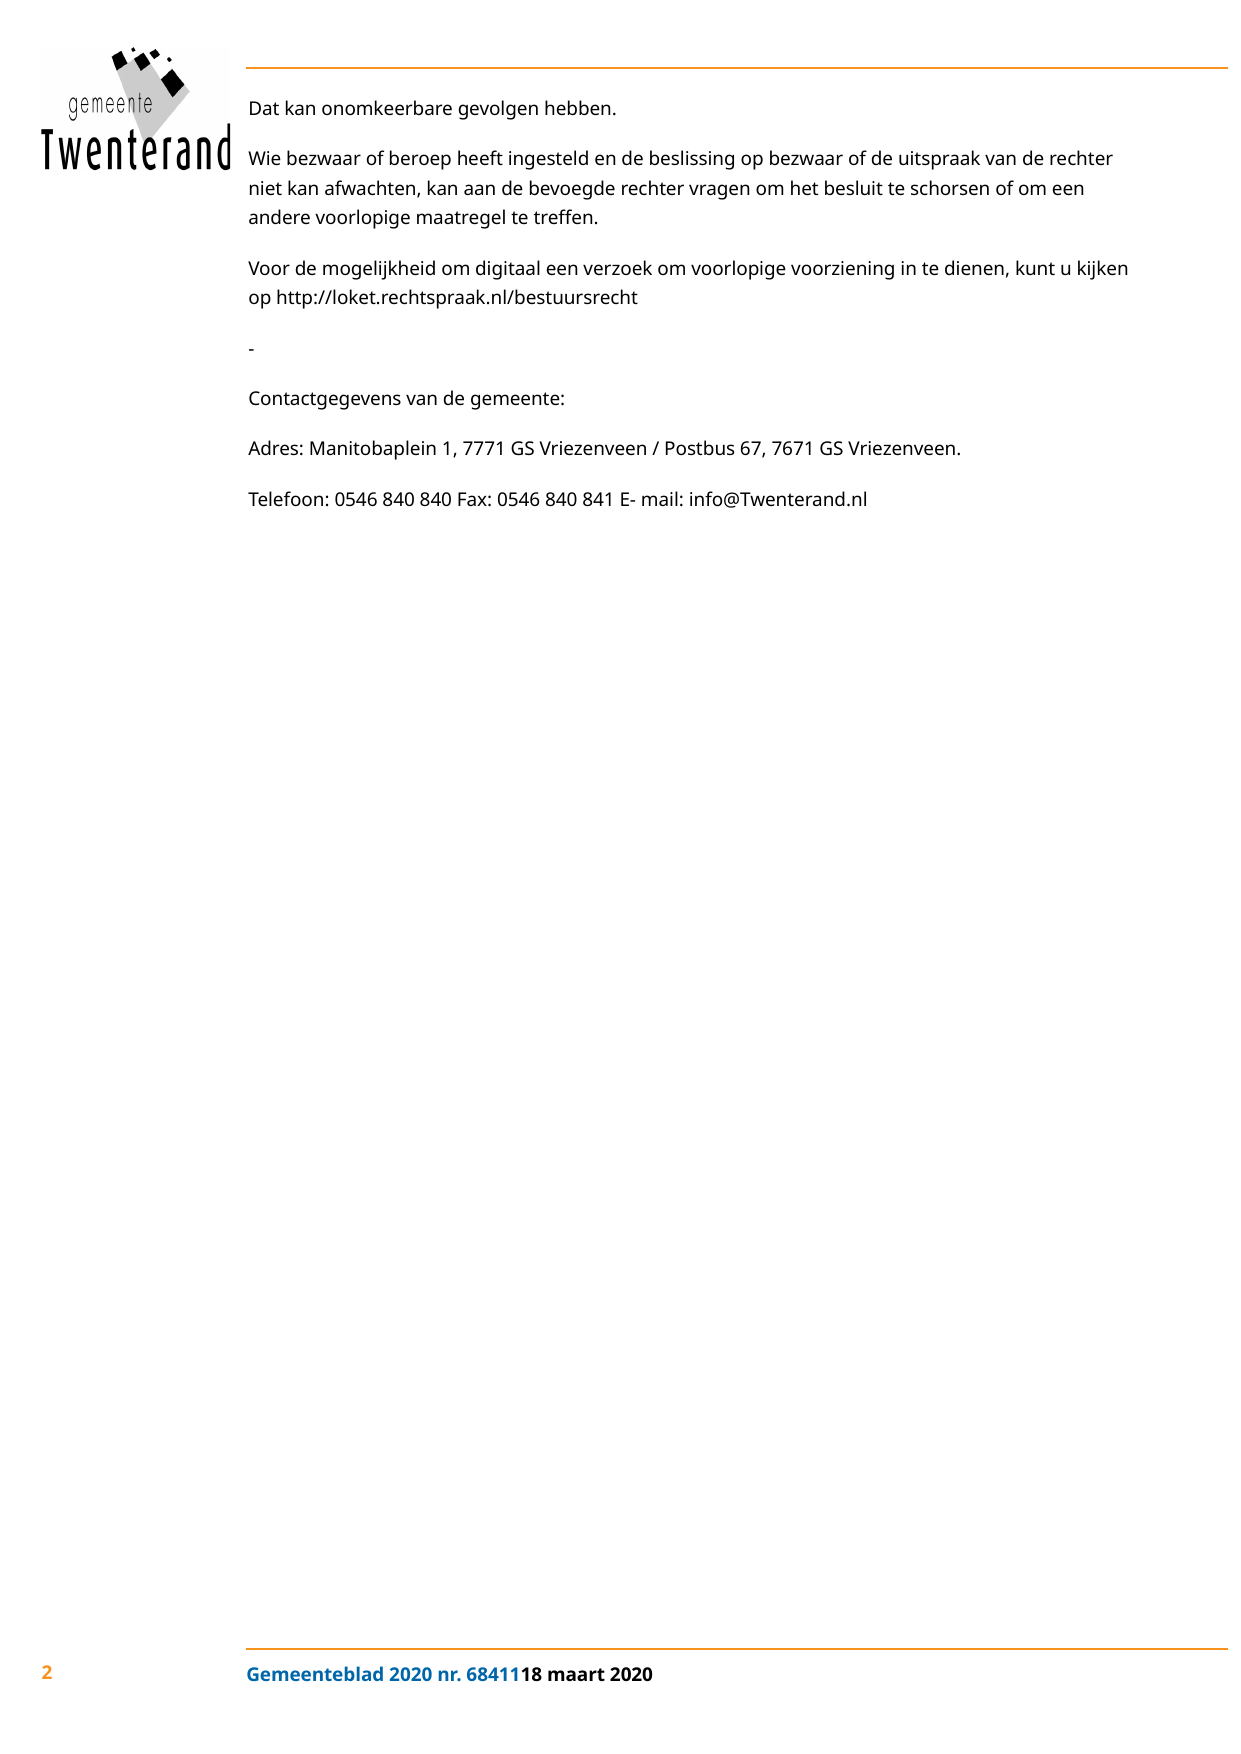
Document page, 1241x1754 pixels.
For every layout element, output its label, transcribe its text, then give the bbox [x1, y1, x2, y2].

text - [248, 335, 1152, 361]
text Wie bezwaar of beroep heeft ingesteld en de beslissing op bezwaar of de uitspraak van de rechter niet kan afwachten, kan aan de bevoegde rechter vragen om het besluit te schorsen of om een andere voorlopige maatregel te treffen. [248, 145, 1152, 230]
text Contactgegevens van de gemeente: [248, 385, 1152, 411]
text Adres: Manitobaplein 1, 7771 GS Vriezenveen / Postbus 67, 7671 GS Vriezenveen. [248, 436, 1152, 461]
text Dat kan onomkeerbare gevolgen hebben. [248, 95, 1152, 121]
text Telefoon: 0546 840 840 Fax: 0546 840 841 E- mail: info@Twenterand.nl [248, 486, 1152, 512]
picture [41, 47, 231, 172]
text Voor de mogelijkheid om digitaal een verzoek om voorlopige voorziening in te dienen, kunt u kijken op http://loket.rechtspraak.nl/bestuursrecht [248, 255, 1152, 310]
